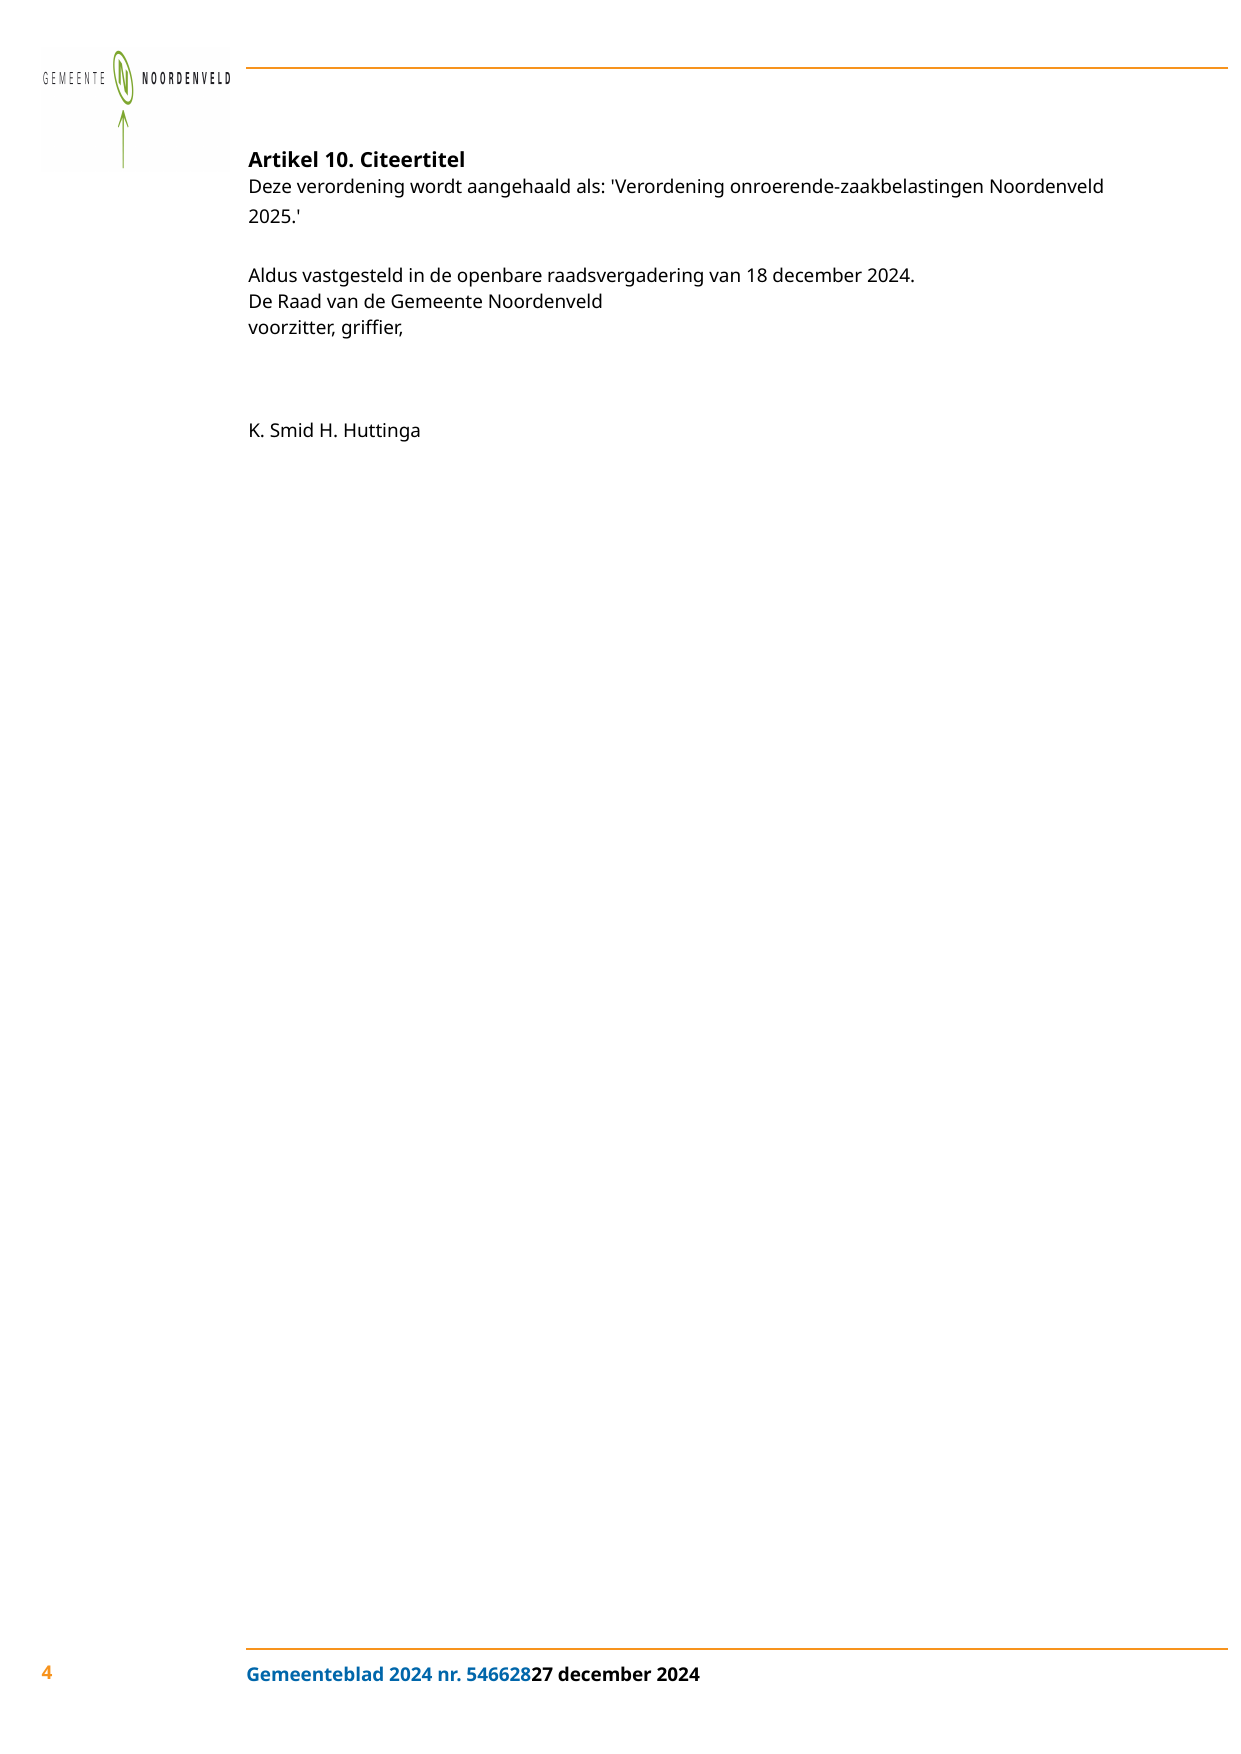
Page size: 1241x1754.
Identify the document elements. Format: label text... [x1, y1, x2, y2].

text Artikel 10. Citeertitel [248, 145, 1152, 174]
text Aldus vastgesteld in de openbare raadsvergadering van 18 december 2024. [248, 262, 1152, 288]
text voorzitter, griffier, [248, 314, 1152, 339]
picture [41, 47, 231, 172]
text De Raad van de Gemeente Noordenveld [248, 288, 1152, 314]
text Deze verordening wordt aangehaald als: 'Verordening onroerende-zaakbelastingen Noordenveld 2025.' [248, 174, 1152, 229]
text K. Smid H. Huttinga [248, 417, 1152, 442]
